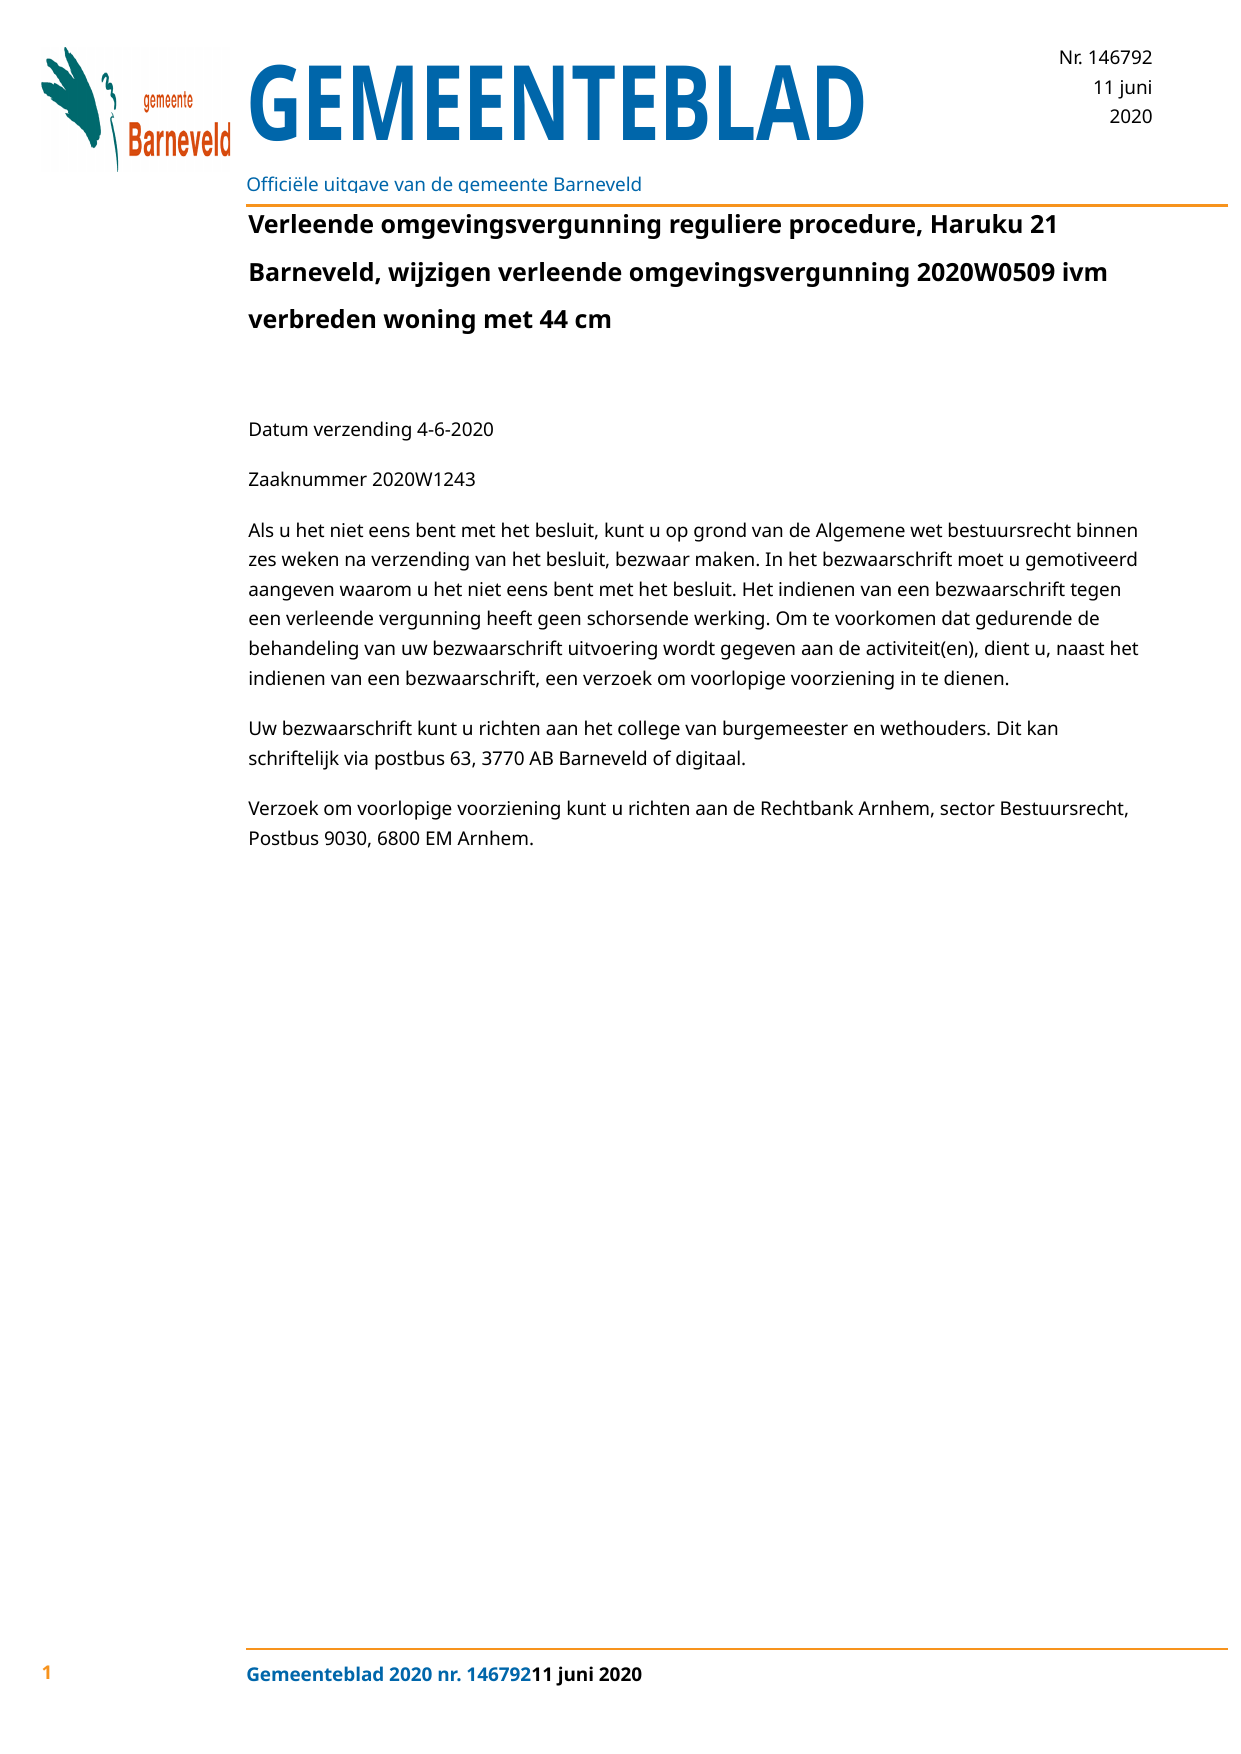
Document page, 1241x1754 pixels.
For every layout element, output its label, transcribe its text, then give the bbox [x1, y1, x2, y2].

text Zaaknummer 2020W1243 [248, 466, 1152, 492]
text Verzoek om voorlopige voorziening kunt u richten aan de Rechtbank Arnhem, sector Bestuursrecht, Postbus 9030, 6800 EM Arnhem. [248, 795, 1152, 850]
text Als u het niet eens bent met het besluit, kunt u op grond van de Algemene wet bestuursrecht binnen zes weken na verzending van het besluit, bezwaar maken. In het bezwaarschrift moet u gemotiveerd aangeven waarom u het niet eens bent met het besluit. Het indienen van een bezwaarschrift tegen een verleende vergunning heeft geen schorsende werking. Om te voorkomen dat gedurende de behandeling van uw bezwaarschrift uitvoering wordt gegeven aan de activiteit(en), dient u, naast het indienen van een bezwaarschrift, een verzoek om voorlopige voorziening in te dienen. [248, 517, 1152, 690]
text Uw bezwaarschrift kunt u richten aan het college van burgemeester en wethouders. Dit kan schriftelijk via postbus 63, 3770 AB Barneveld of digitaal. [248, 715, 1152, 770]
text Datum verzending 4-6-2020 [248, 416, 1152, 442]
text Verleende omgevingsvergunning reguliere procedure, Haruku 21 Barneveld, wijzigen verleende omgevingsvergunning 2020W0509 ivm verbreden woning met 44 cm [248, 207, 1152, 336]
picture [41, 47, 231, 172]
